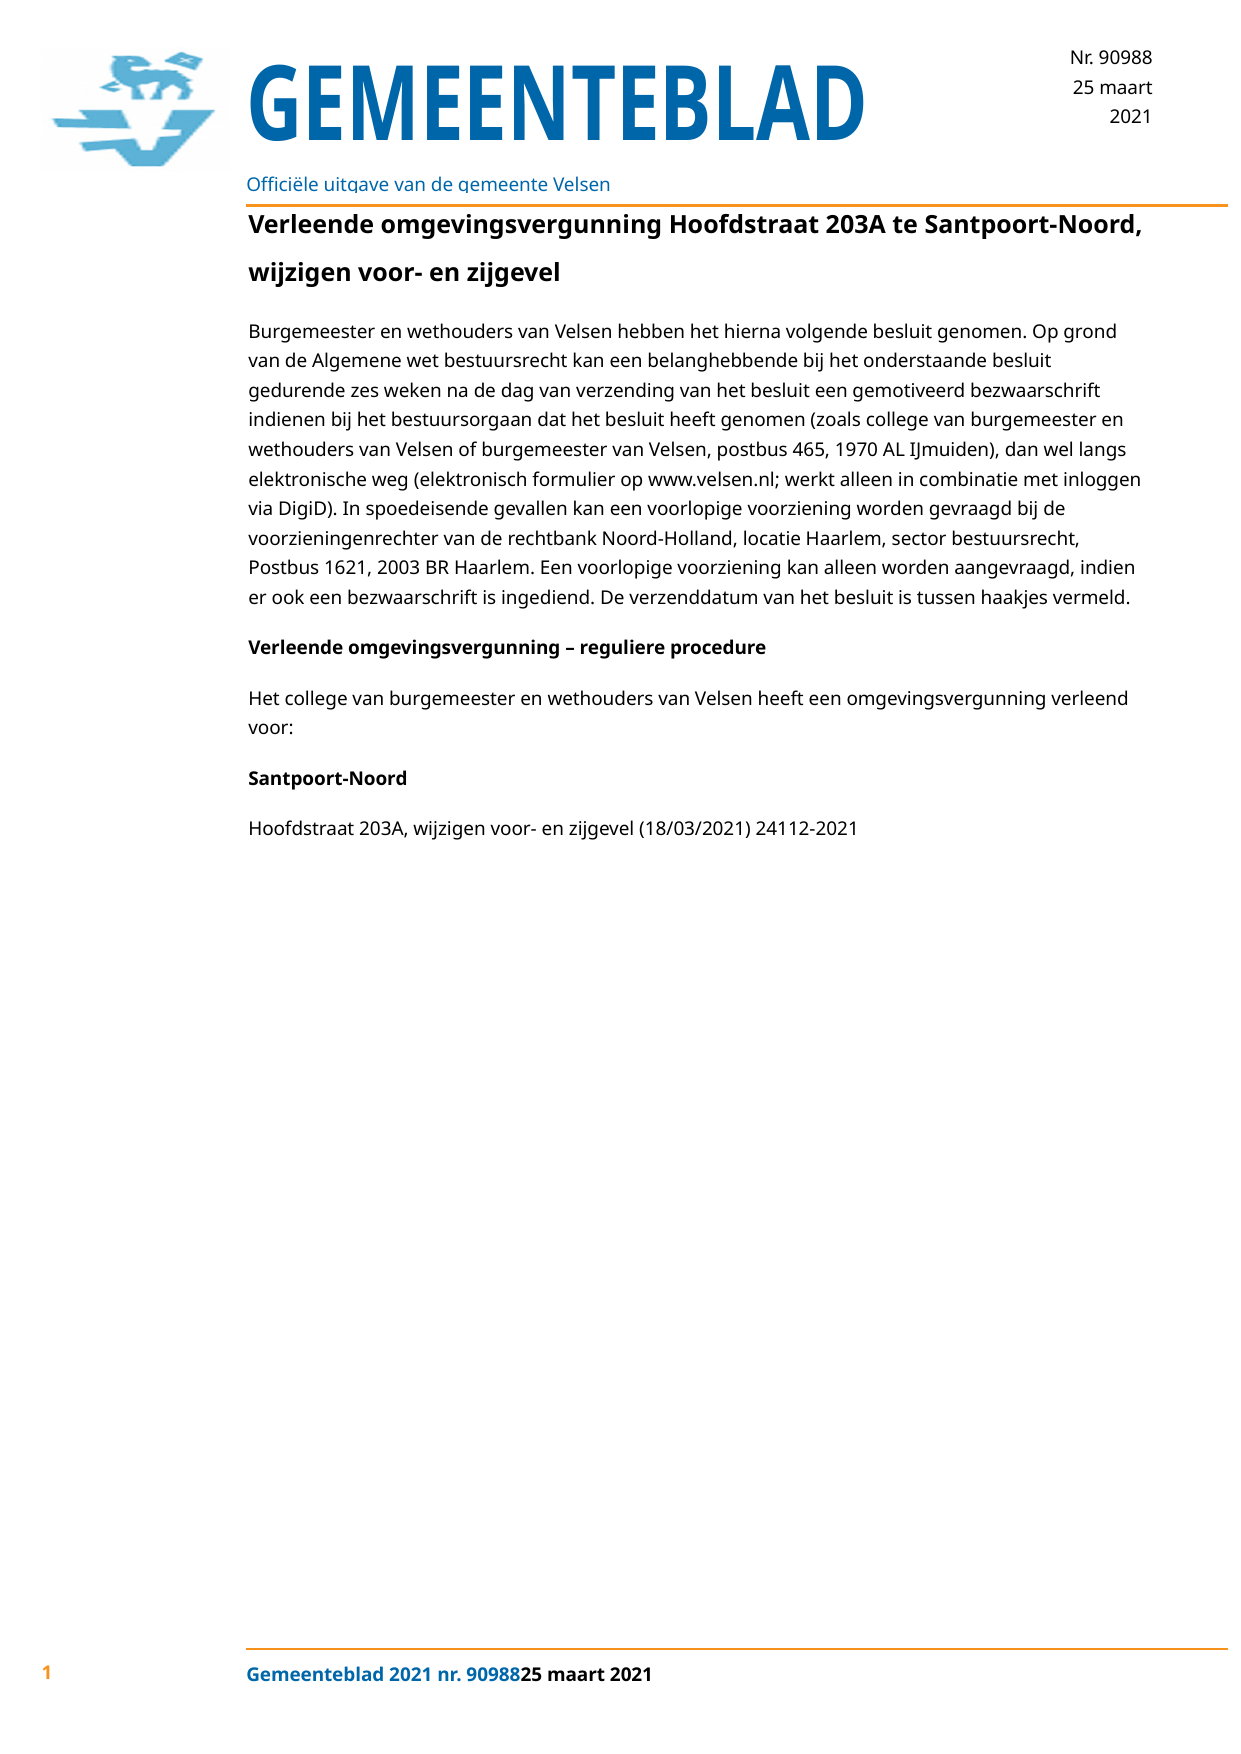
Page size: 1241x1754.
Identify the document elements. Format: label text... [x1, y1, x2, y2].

text Verleende omgevingsvergunning Hoofdstraat 203A te Santpoort-Noord, wijzigen voor- en zijgevel [248, 207, 1152, 288]
picture [41, 47, 231, 172]
text Burgemeester en wethouders van Velsen hebben het hierna volgende besluit genomen. Op grond van de Algemene wet bestuursrecht kan een belanghebbende bij het onderstaande besluit gedurende zes weken na de dag van verzending van het besluit een gemotiveerd bezwaarschrift indienen bij het bestuursorgaan dat het besluit heeft genomen (zoals college van burgemeester en wethouders van Velsen of burgemeester van Velsen, postbus 465, 1970 AL IJmuiden), dan wel langs elektronische weg (elektronisch formulier op www.velsen.nl; werkt alleen in combinatie met inloggen via DigiD). In spoedeisende gevallen kan een voorlopige voorziening worden gevraagd bij de voorzieningenrechter van de rechtbank Noord-Holland, locatie Haarlem, sector bestuursrecht, Postbus 1621, 2003 BR Haarlem. Een voorlopige voorziening kan alleen worden aangevraagd, indien er ook een bezwaarschrift is ingediend. De verzenddatum van het besluit is tussen haakjes vermeld. [248, 318, 1152, 610]
text Het college van burgemeester en wethouders van Velsen heeft een omgevingsvergunning verleend voor: [248, 685, 1152, 740]
text Verleende omgevingsvergunning – reguliere procedure [248, 634, 1152, 660]
text Santpoort-Noord [248, 765, 1152, 791]
text Hoofdstraat 203A, wijzigen voor- en zijgevel (18/03/2021) 24112-2021 [248, 815, 1152, 841]
